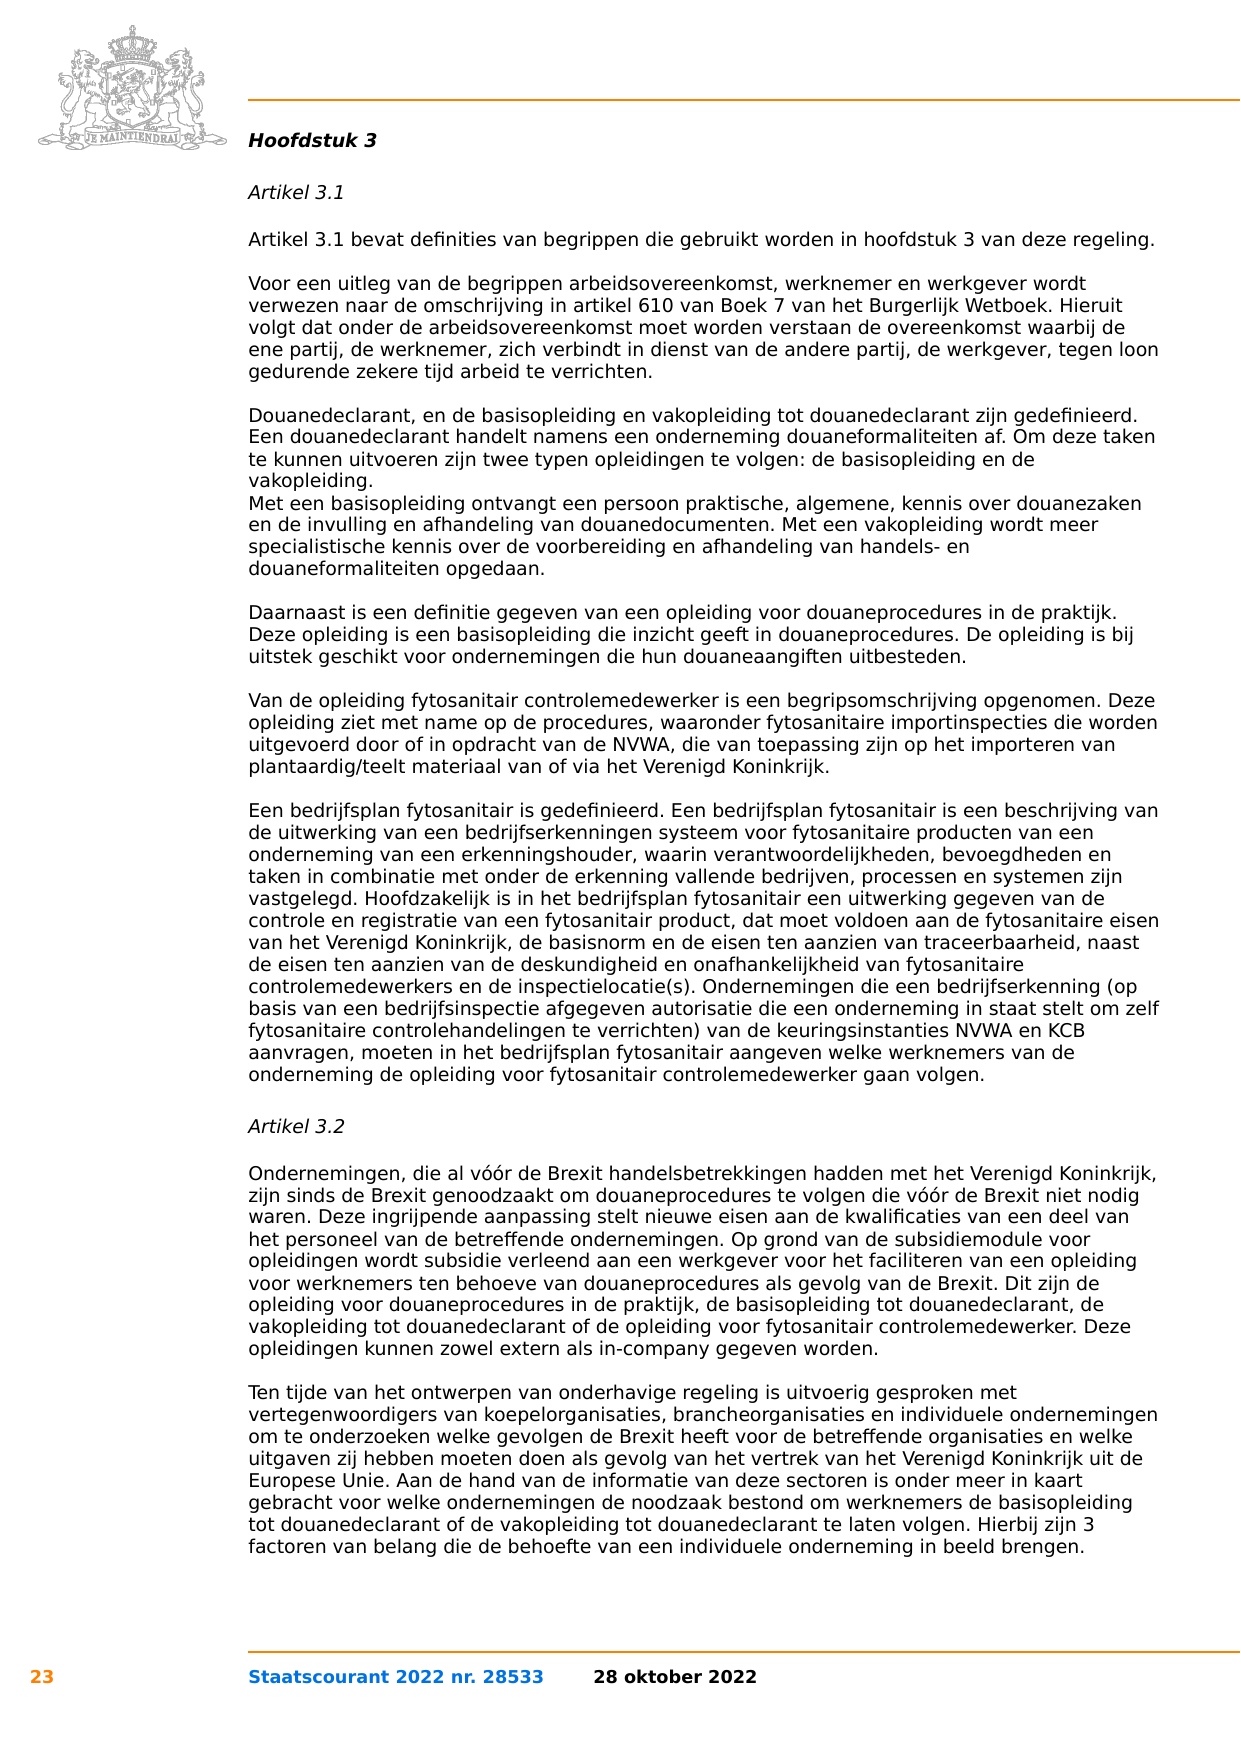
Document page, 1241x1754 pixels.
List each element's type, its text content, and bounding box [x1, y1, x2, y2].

subtitle Artikel 3.1 [248, 182, 1163, 204]
text Ondernemingen, die al vóór de Brexit handelsbetrekkingen hadden met het Verenigd Koninkrijk, zijn sinds de Brexit genoodzaakt om douaneprocedures te volgen die vóór de Brexit niet nodig waren. Deze ingrijpende aanpassing stelt nieuwe eisen aan de kwalificaties van een deel van het personeel van de betreffende ondernemingen. Op grond van de subsidiemodule voor opleidingen wordt subsidie verleend aan een werkgever voor het faciliteren van een opleiding voor werknemers ten behoeve van douaneprocedures als gevolg van de Brexit. Dit zijn de opleiding voor douaneprocedures in de praktijk, de basisopleiding tot douanedeclarant, de vakopleiding tot douanedeclarant of de opleiding voor fytosanitair controlemedewerker. Deze opleidingen kunnen zowel extern als in-company gegeven worden. [248, 1162, 1163, 1360]
subtitle Artikel 3.2 [248, 1116, 1163, 1137]
text Artikel 3.1 bevat definities van begrippen die gebruikt worden in hoofdstuk 3 van deze regeling. [248, 229, 1163, 251]
text Douanedeclarant, en de basisopleiding en vakopleiding tot douanedeclarant zijn gedefinieerd. Een douanedeclarant handelt namens een onderneming douaneformaliteiten af. Om deze taken te kunnen uitvoeren zijn twee typen opleidingen te volgen: de basisopleiding en de vakopleiding. [248, 404, 1163, 492]
text Daarnaast is een definitie gegeven van een opleiding voor douaneprocedures in de praktijk. Deze opleiding is een basisopleiding die inzicht geeft in douaneprocedures. De opleiding is bij uitstek geschikt voor ondernemingen die hun douaneaangiften uitbesteden. [248, 602, 1163, 668]
picture [38, 25, 227, 150]
text Van de opleiding fytosanitair controlemedewerker is een begripsomschrijving opgenomen. Deze opleiding ziet met name op de procedures, waaronder fytosanitaire importinspecties die worden uitgevoerd door of in opdracht van de NVWA, die van toepassing zijn op het importeren van plantaardig/teelt materiaal van of via het Verenigd Koninkrijk. [248, 690, 1163, 778]
text Met een basisopleiding ontvangt een persoon praktische, algemene, kennis over douanezaken en de invulling en afhandeling van douanedocumenten. Met een vakopleiding wordt meer specialistische kennis over de voorbereiding en afhandeling van handels- en douaneformaliteiten opgedaan. [248, 492, 1163, 580]
text Een bedrijfsplan fytosanitair is gedefinieerd. Een bedrijfsplan fytosanitair is een beschrijving van de uitwerking van een bedrijfserkenningen systeem voor fytosanitaire producten van een onderneming van een erkenningshouder, waarin verantwoordelijkheden, bevoegdheden en taken in combinatie met onder de erkenning vallende bedrijven, processen en systemen zijn vastgelegd. Hoofdzakelijk is in het bedrijfsplan fytosanitair een uitwerking gegeven van de controle en registratie van een fytosanitair product, dat moet voldoen aan de fytosanitaire eisen van het Verenigd Koninkrijk, de basisnorm en de eisen ten aanzien van traceerbaarheid, naast de eisen ten aanzien van de deskundigheid en onafhankelijkheid van fytosanitaire controlemedewerkers en de inspectielocatie(s). Ondernemingen die een bedrijfserkenning (op basis van een bedrijfsinspectie afgegeven autorisatie die een onderneming in staat stelt om zelf fytosanitaire controlehandelingen te verrichten) van de keuringsinstanties NVWA en KCB aanvragen, moeten in het bedrijfsplan fytosanitair aangeven welke werknemers van de onderneming de opleiding voor fytosanitair controlemedewerker gaan volgen. [248, 800, 1163, 1086]
text Voor een uitleg van de begrippen arbeidsovereenkomst, werknemer en werkgever wordt verwezen naar de omschrijving in artikel 610 van Boek 7 van het Burgerlijk Wetboek. Hieruit volgt dat onder de arbeidsovereenkomst moet worden verstaan de overeenkomst waarbij de ene partij, de werknemer, zich verbindt in dienst van de andere partij, de werkgever, tegen loon gedurende zekere tijd arbeid te verrichten. [248, 273, 1163, 383]
subtitle Hoofdstuk 3 [248, 130, 1163, 152]
text Ten tijde van het ontwerpen van onderhavige regeling is uitvoerig gesproken met vertegenwoordigers van koepelorganisaties, brancheorganisaties en individuele ondernemingen om te onderzoeken welke gevolgen de Brexit heeft voor de betreffende organisaties en welke uitgaven zij hebben moeten doen als gevolg van het vertrek van het Verenigd Koninkrijk uit de Europese Unie. Aan de hand van de informatie van deze sectoren is onder meer in kaart gebracht voor welke ondernemingen de noodzaak bestond om werknemers de basisopleiding tot douanedeclarant of de vakopleiding tot douanedeclarant te laten volgen. Hierbij zijn 3 factoren van belang die de behoefte van een individuele onderneming in beeld brengen. [248, 1382, 1163, 1558]
